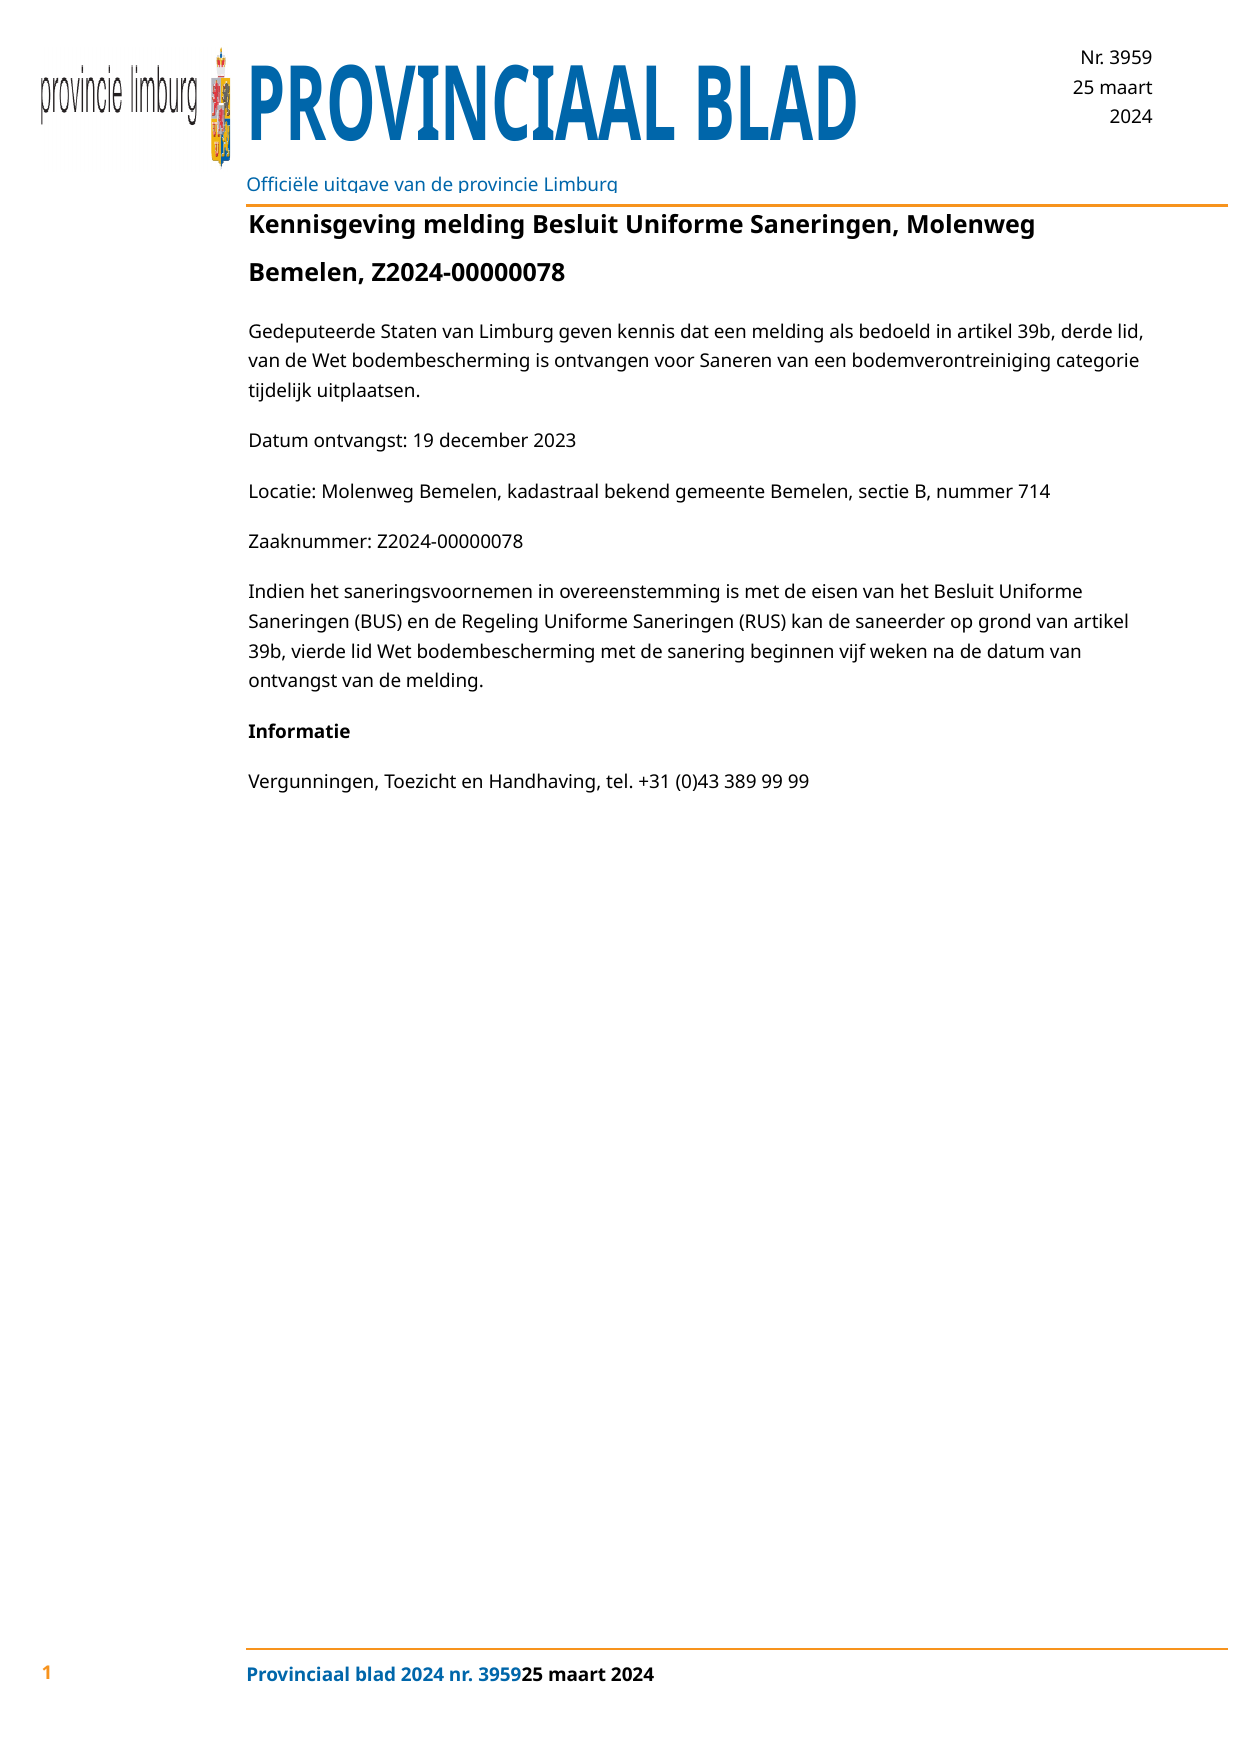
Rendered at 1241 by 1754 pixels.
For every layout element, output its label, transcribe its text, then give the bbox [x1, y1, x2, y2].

text Vergunningen, Toezicht en Handhaving, tel. +31 (0)43 389 99 99 [248, 768, 1152, 794]
picture [41, 47, 231, 172]
text Indien het saneringsvoornemen in overeenstemming is met de eisen van het Besluit Uniforme Saneringen (BUS) en de Regeling Uniforme Saneringen (RUS) kan de saneerder op grond van artikel 39b, vierde lid Wet bodembescherming met de sanering beginnen vijf weken na de datum van ontvangst van de melding. [248, 579, 1152, 693]
text Informatie [248, 718, 1152, 744]
text Gedeputeerde Staten van Limburg geven kennis dat een melding als bedoeld in artikel 39b, derde lid, van de Wet bodembescherming is ontvangen voor Saneren van een bodemverontreiniging categorie tijdelijk uitplaatsen. [248, 318, 1152, 403]
text Datum ontvangst: 19 december 2023 [248, 427, 1152, 453]
text Kennisgeving melding Besluit Uniforme Saneringen, Molenweg Bemelen, Z2024-00000078 [248, 207, 1152, 288]
text Zaaknummer: Z2024-00000078 [248, 528, 1152, 554]
text Locatie: Molenweg Bemelen, kadastraal bekend gemeente Bemelen, sectie B, nummer 714 [248, 478, 1152, 504]
